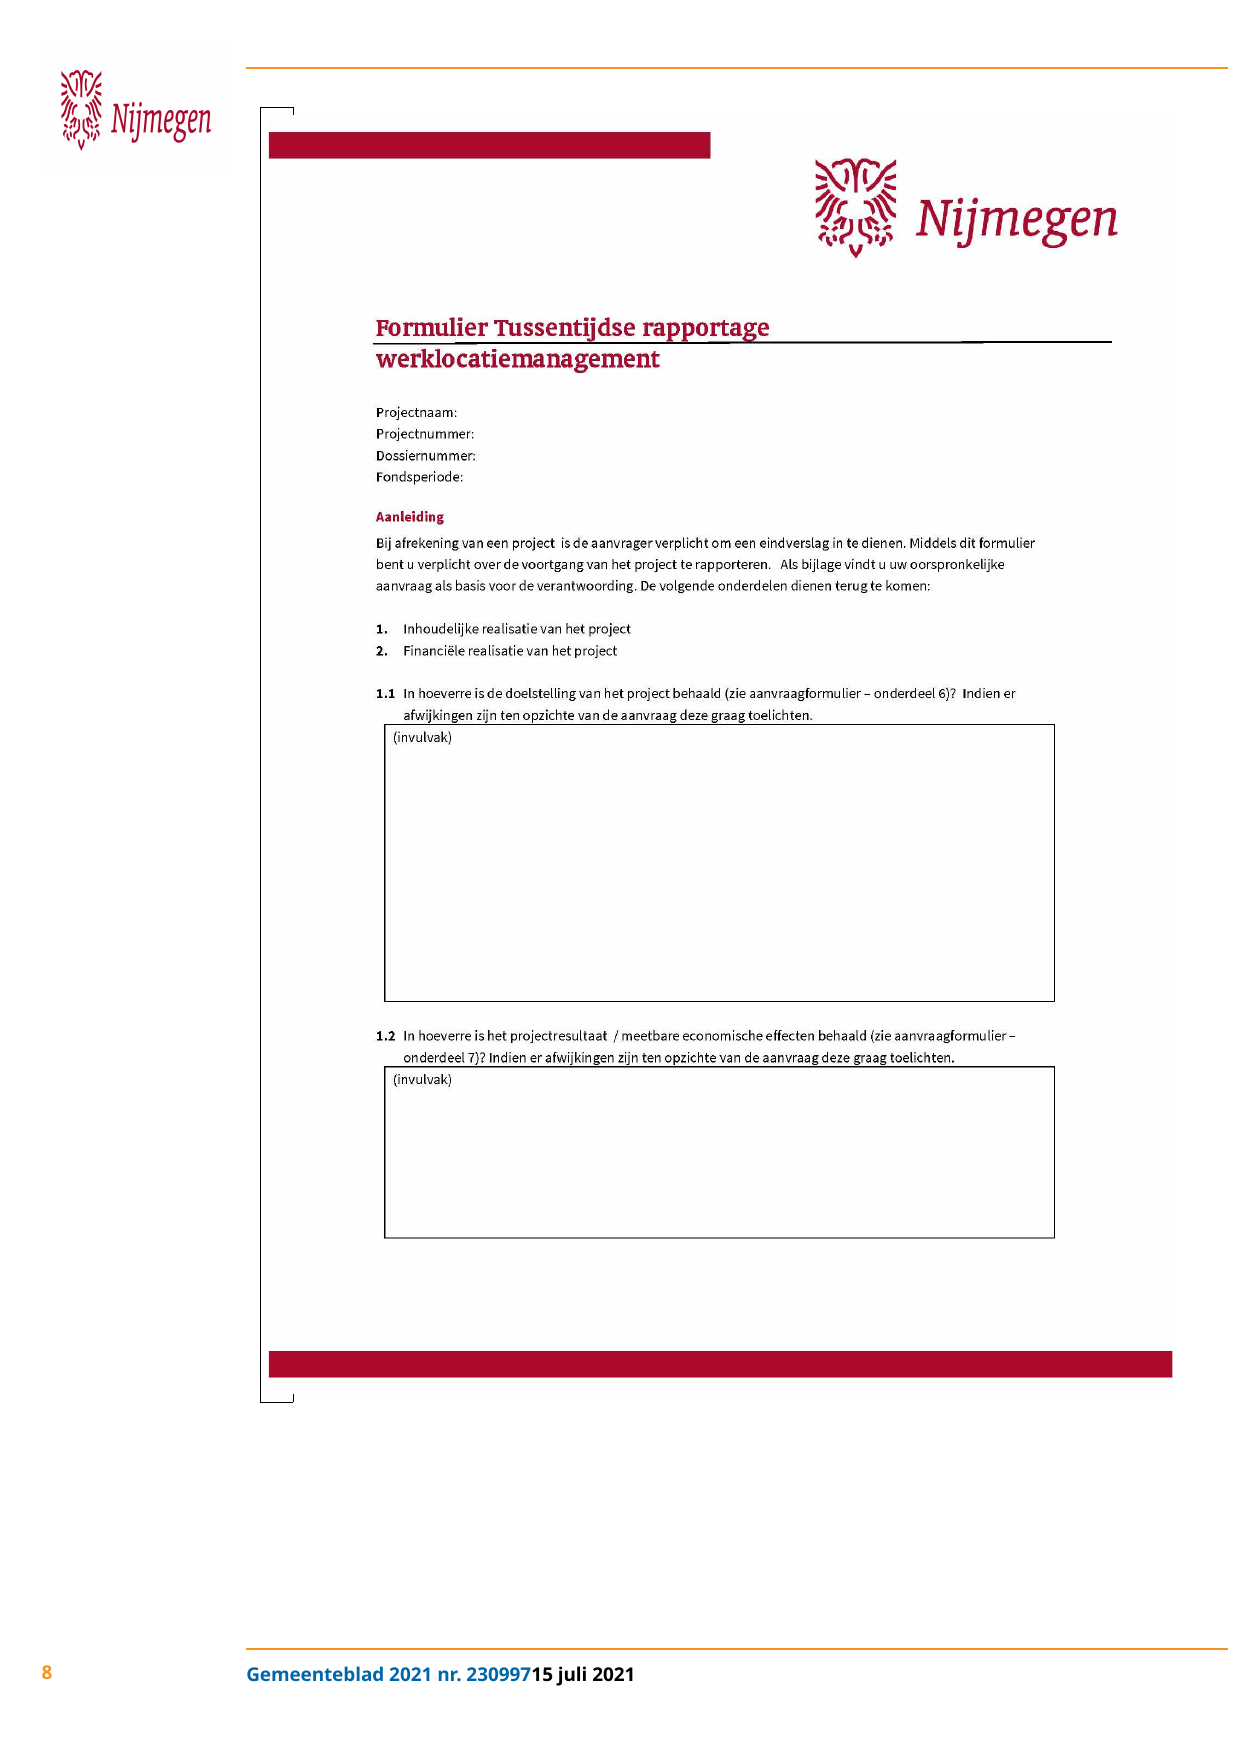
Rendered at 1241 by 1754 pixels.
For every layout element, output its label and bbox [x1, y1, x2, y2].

picture [268, 115, 1173, 1394]
picture [41, 47, 231, 172]
